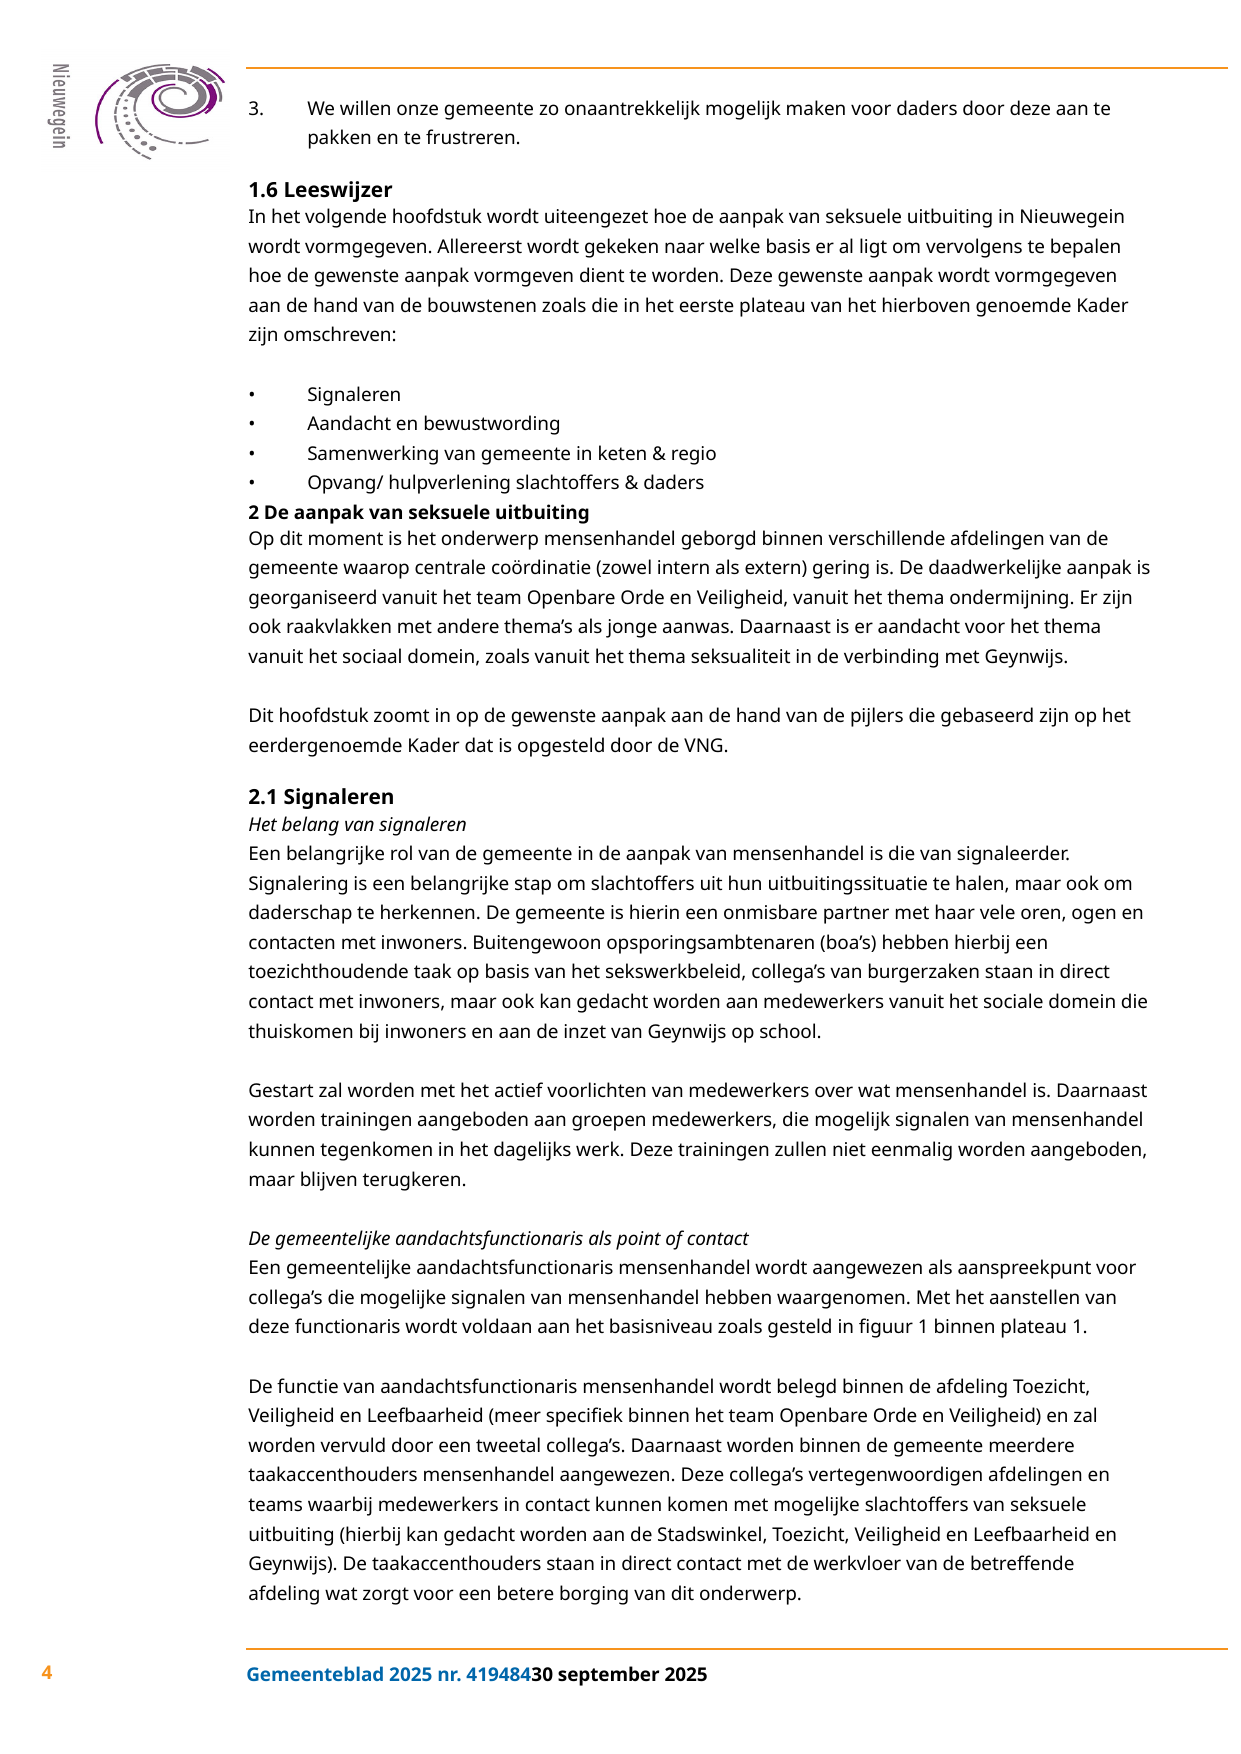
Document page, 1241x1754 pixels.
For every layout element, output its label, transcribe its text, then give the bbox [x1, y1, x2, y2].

text Het belang van signaleren [248, 811, 1152, 836]
list Opvang/ hulpverlening slachtoffers & daders [248, 469, 1152, 495]
text Gestart zal worden met het actief voorlichten van medewerkers over wat mensenhandel is. Daarnaast worden trainingen aangeboden aan groepen medewerkers, die mogelijk signalen van mensenhandel kunnen tegenkomen in het dagelijks werk. Deze trainingen zullen niet eenmalig worden aangeboden, maar blijven terugkeren. [248, 1077, 1152, 1191]
text 2 De aanpak van seksuele uitbuiting [248, 499, 1152, 525]
text De gemeentelijke aandachtsfunctionaris als point of contact [248, 1225, 1152, 1251]
text De functie van aandachtsfunctionaris mensenhandel wordt belegd binnen de afdeling Toezicht, Veiligheid en Leefbaarheid (meer specifiek binnen het team Openbare Orde en Veiligheid) en zal worden vervuld door een tweetal collega’s. Daarnaast worden binnen de gemeente meerdere taakaccenthouders mensenhandel aangewezen. Deze collega’s vertegenwoordigen afdelingen en teams waarbij medewerkers in contact kunnen komen met mogelijke slachtoffers van seksuele uitbuiting (hierbij kan gedacht worden aan de Stadswinkel, Toezicht, Veiligheid en Leefbaarheid en Geynwijs). De taakaccenthouders staan in direct contact met de werkvloer van de betreffende afdeling wat zorgt voor een betere borging van dit onderwerp. [248, 1373, 1152, 1606]
text Dit hoofdstuk zoomt in op de gewenste aanpak aan de hand van de pijlers die gebaseerd zijn op het eerdergenoemde Kader dat is opgesteld door de VNG. [248, 702, 1152, 758]
text Een belangrijke rol van de gemeente in de aanpak van mensenhandel is die van signaleerder. Signalering is een belangrijke stap om slachtoffers uit hun uitbuitingssituatie te halen, maar ook om daderschap te herkennen. De gemeente is hierin een onmisbare partner met haar vele oren, ogen en contacten met inwoners. Buitengewoon opsporingsambtenaren (boa’s) hebben hierbij een toezichthoudende taak op basis van het sekswerkbeleid, collega’s van burgerzaken staan in direct contact met inwoners, maar ook kan gedacht worden aan medewerkers vanuit het sociale domein die thuiskomen bij inwoners en aan de inzet van Geynwijs op school. [248, 840, 1152, 1043]
list Aandacht en bewustwording [248, 410, 1152, 436]
text Op dit moment is het onderwerp mensenhandel geborgd binnen verschillende afdelingen van de gemeente waarop centrale coördinatie (zowel intern als extern) gering is. De daadwerkelijke aanpak is georganiseerd vanuit het team Openbare Orde en Veiligheid, vanuit het thema ondermijning. Er zijn ook raakvlakken met andere thema’s als jonge aanwas. Daarnaast is er aandacht voor het thema vanuit het sociaal domein, zoals vanuit het thema seksualiteit in de verbinding met Geynwijs. [248, 525, 1152, 669]
list Signaleren [248, 381, 1152, 406]
list We willen onze gemeente zo onaantrekkelijk mogelijk maken voor daders door deze aan te pakken en te frustreren. [248, 95, 1152, 150]
text 1.6 Leeswijzer [248, 175, 1152, 203]
list Samenwerking van gemeente in keten & regio [248, 440, 1152, 466]
text Een gemeentelijke aandachtsfunctionaris mensenhandel wordt aangewezen als aanspreekpunt voor collega’s die mogelijke signalen van mensenhandel hebben waargenomen. Met het aanstellen van deze functionaris wordt voldaan aan het basisniveau zoals gesteld in figuur 1 binnen plateau 1. [248, 1254, 1152, 1339]
text 2.1 Signaleren [248, 782, 1152, 811]
text In het volgende hoofdstuk wordt uiteengezet hoe de aanpak van seksuele uitbuiting in Nieuwegein wordt vormgegeven. Allereerst wordt gekeken naar welke basis er al ligt om vervolgens te bepalen hoe de gewenste aanpak vormgeven dient te worden. Deze gewenste aanpak wordt vormgegeven aan de hand van de bouwstenen zoals die in het eerste plateau van het hierboven genoemde Kader zijn omschreven: [248, 203, 1152, 347]
picture [41, 47, 231, 172]
